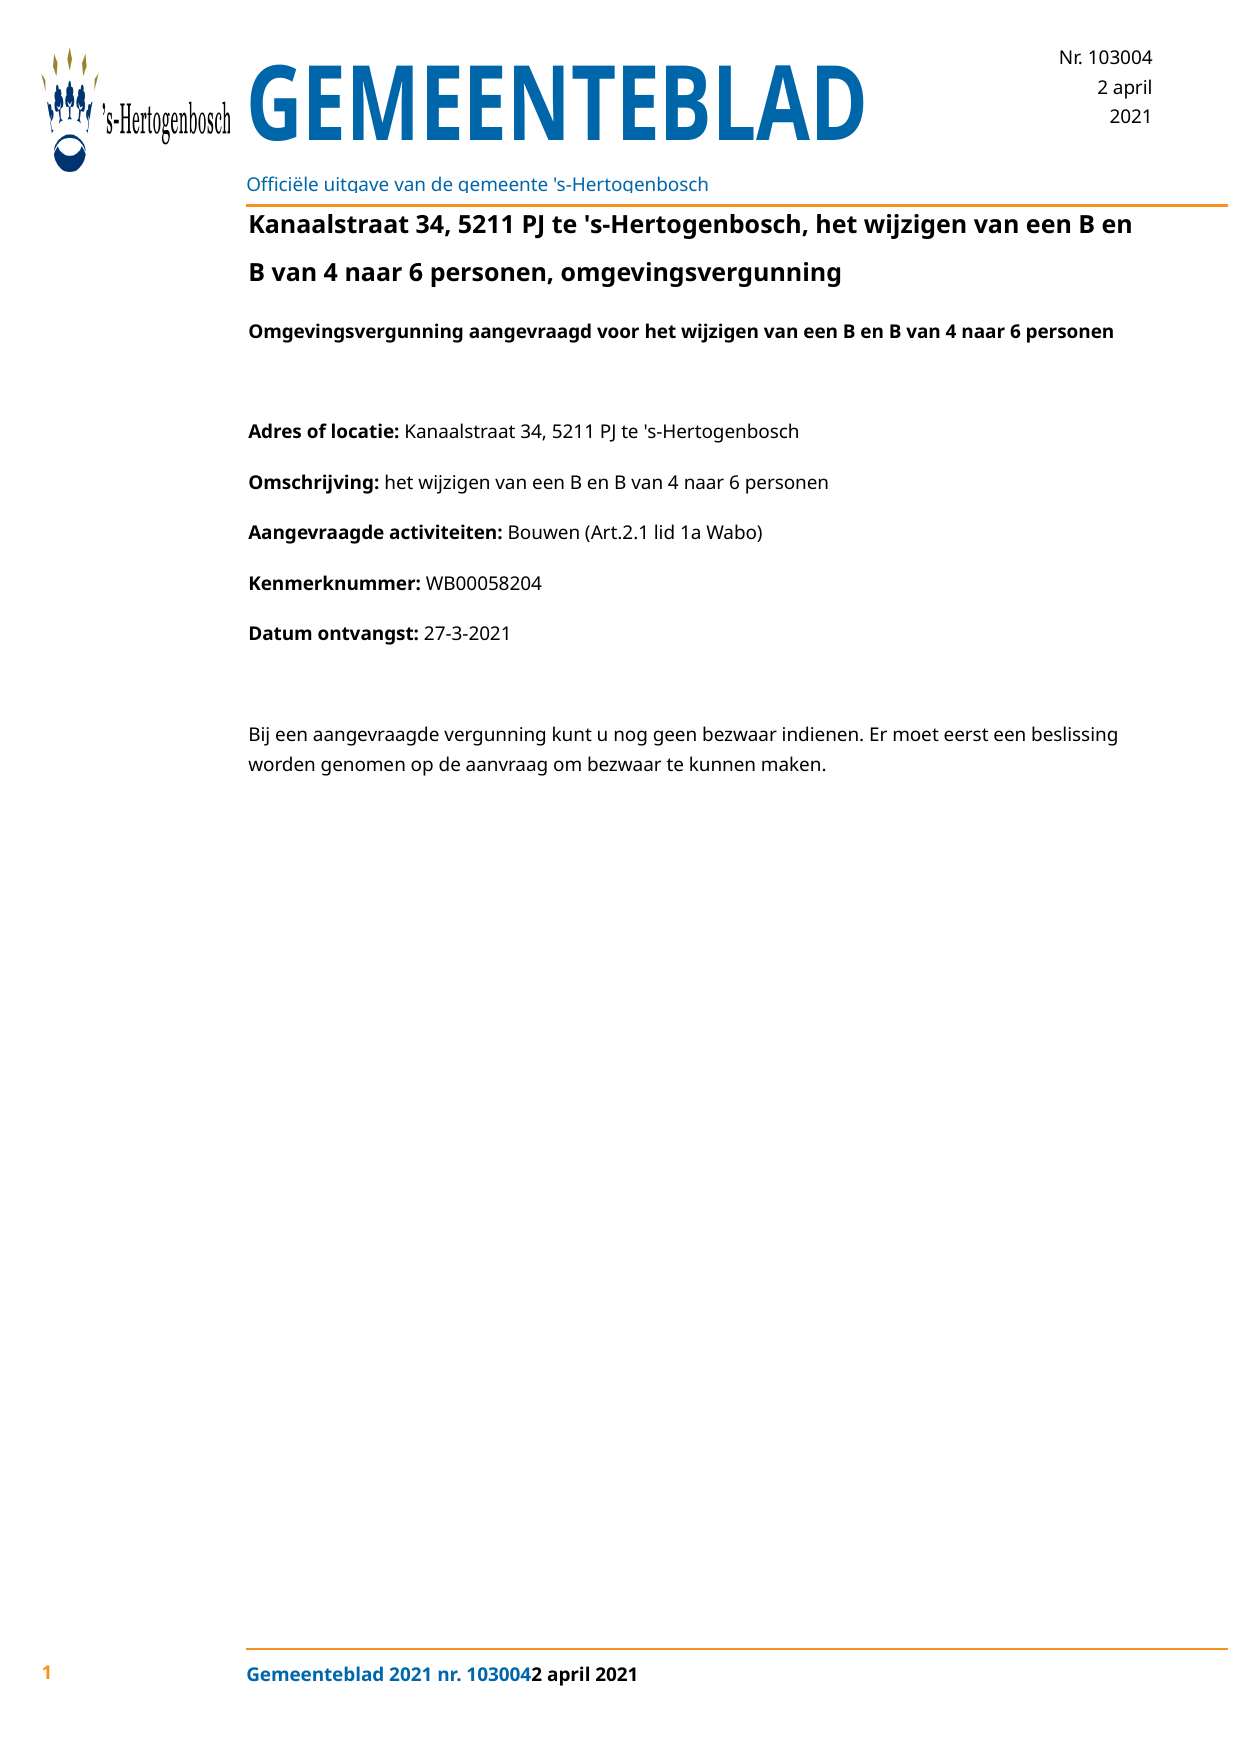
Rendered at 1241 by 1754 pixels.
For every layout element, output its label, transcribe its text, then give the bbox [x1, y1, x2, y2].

text Aangevraagde activiteiten: Bouwen (Art.2.1 lid 1a Wabo) [248, 519, 1152, 545]
text Datum ontvangst: 27-3-2021 [248, 620, 1152, 646]
text Omgevingsvergunning aangevraagd voor het wijzigen van een B en B van 4 naar 6 personen [248, 318, 1152, 344]
text Adres of locatie: Kanaalstraat 34, 5211 PJ te 's-Hertogenbosch [248, 419, 1152, 444]
text Omschrijving: het wijzigen van een B en B van 4 naar 6 personen [248, 469, 1152, 495]
text Kenmerknummer: WB00058204 [248, 570, 1152, 596]
picture [41, 47, 231, 172]
text Kanaalstraat 34, 5211 PJ te 's-Hertogenbosch, het wijzigen van een B en B van 4 naar 6 personen, omgevingsvergunning [248, 207, 1152, 288]
text Bij een aangevraagde vergunning kunt u nog geen bezwaar indienen. Er moet eerst een beslissing worden genomen op de aanvraag om bezwaar te kunnen maken. [248, 721, 1152, 777]
